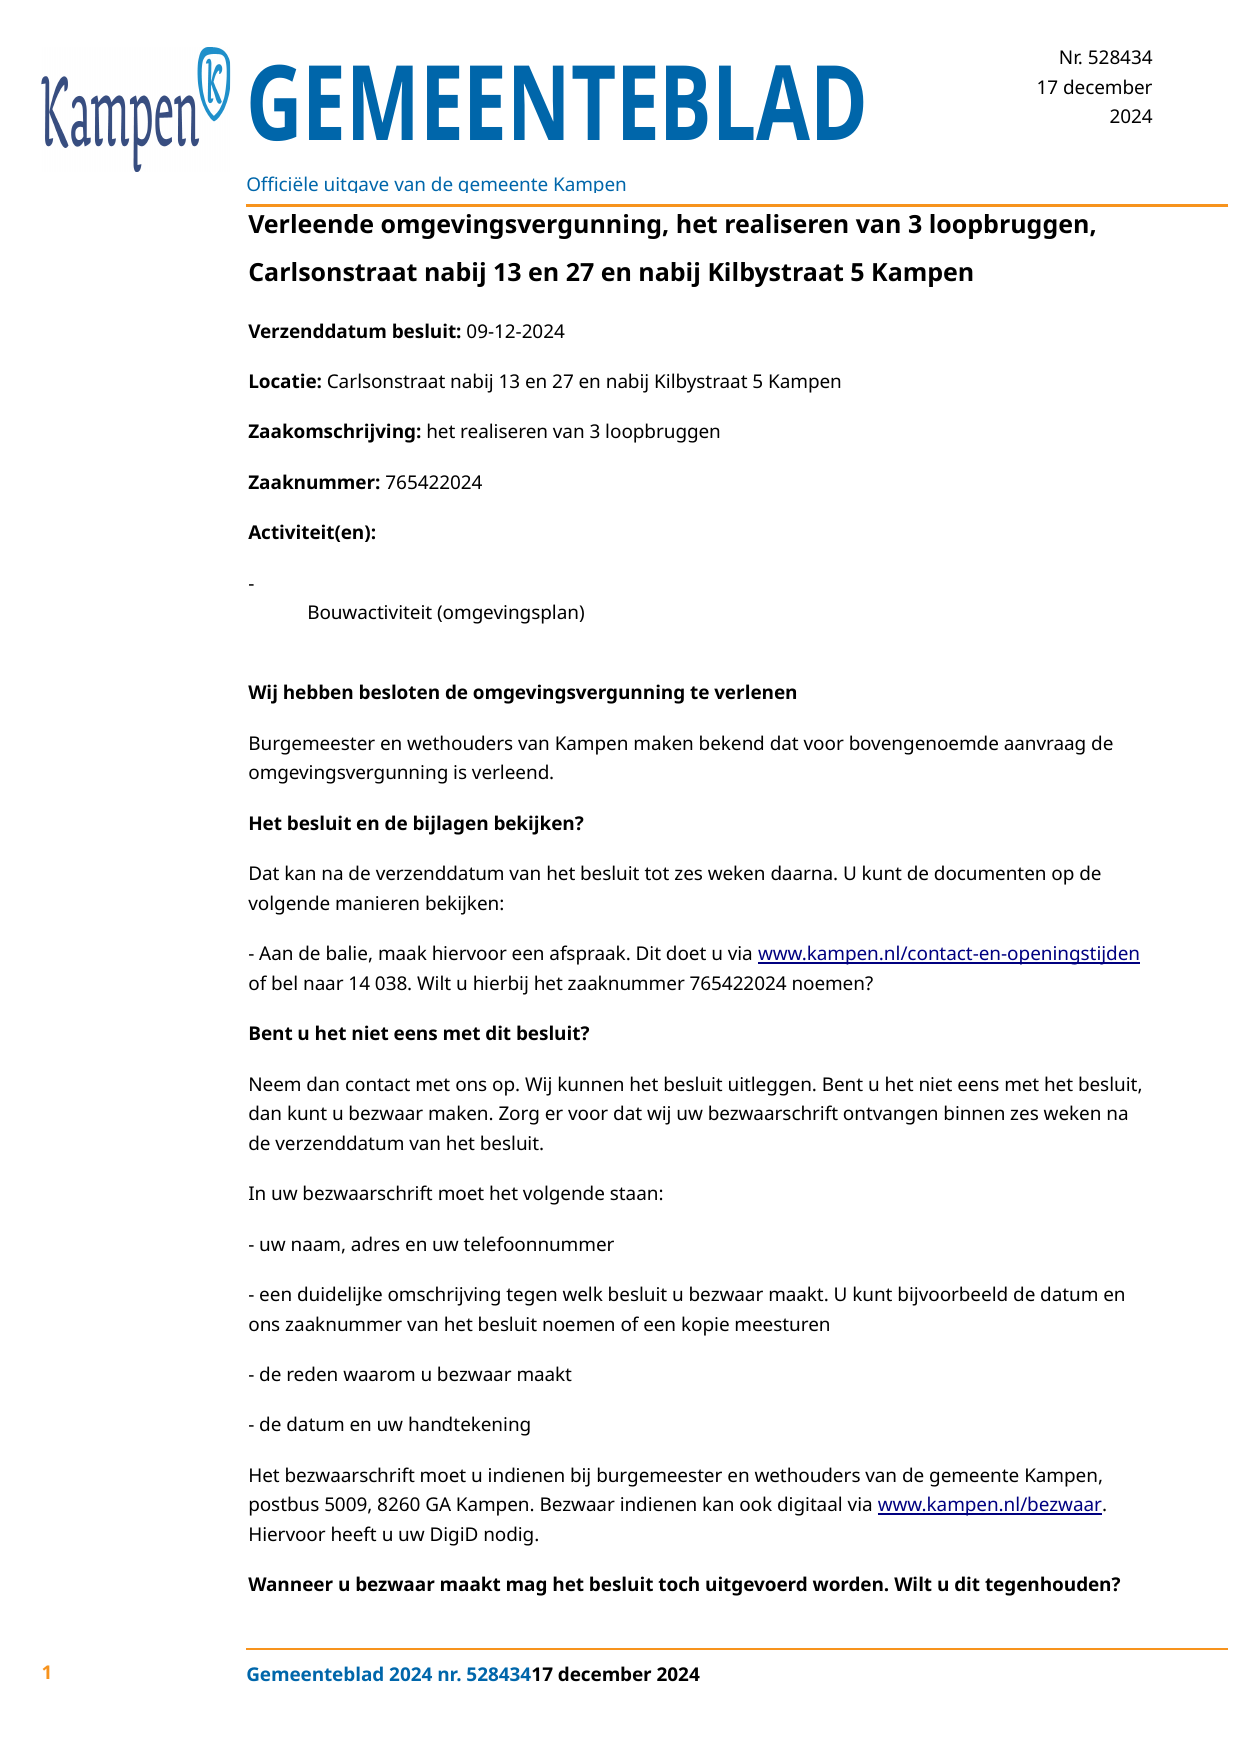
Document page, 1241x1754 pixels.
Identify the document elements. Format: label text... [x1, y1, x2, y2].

list Bouwactiviteit (omgevingsplan) [248, 599, 1152, 625]
text - de datum en uw handtekening [248, 1412, 1152, 1437]
text Verleende omgevingsvergunning, het realiseren van 3 loopbruggen, Carlsonstraat nabij 13 en 27 en nabij Kilbystraat 5 Kampen [248, 207, 1152, 288]
text Het bezwaarschrift moet u indienen bij burgemeester en wethouders van de gemeente Kampen, postbus 5009, 8260 GA Kampen. Bezwaar indienen kan ook digitaal via www.kampen.nl/bezwaar. Hiervoor heeft u uw DigiD nodig. [248, 1462, 1152, 1547]
text Neem dan contact met ons op. Wij kunnen het besluit uitleggen. Bent u het niet eens met het besluit, dan kunt u bezwaar maken. Zorg er voor dat wij uw bezwaarschrift ontvangen binnen zes weken na de verzenddatum van het besluit. [248, 1071, 1152, 1156]
text Zaakomschrijving: het realiseren van 3 loopbruggen [248, 419, 1152, 444]
text - een duidelijke omschrijving tegen welk besluit u bezwaar maakt. U kunt bijvoorbeeld de datum en ons zaaknummer van het besluit noemen of een kopie meesturen [248, 1281, 1152, 1337]
text Dat kan na de verzenddatum van het besluit tot zes weken daarna. U kunt de documenten op de volgende manieren bekijken: [248, 860, 1152, 916]
text Locatie: Carlsonstraat nabij 13 en 27 en nabij Kilbystraat 5 Kampen [248, 368, 1152, 394]
text - uw naam, adres en uw telefoonnummer [248, 1231, 1152, 1257]
text Bent u het niet eens met dit besluit? [248, 1020, 1152, 1046]
text Verzenddatum besluit: 09-12-2024 [248, 318, 1152, 344]
text - de reden waarom u bezwaar maakt [248, 1361, 1152, 1387]
text In uw bezwaarschrift moet het volgende staan: [248, 1180, 1152, 1206]
text Burgemeester en wethouders van Kampen maken bekend dat voor bovengenoemde aanvraag de omgevingsvergunning is verleend. [248, 730, 1152, 785]
text Activiteit(en): [248, 519, 1152, 545]
text Zaaknummer: 765422024 [248, 469, 1152, 495]
picture [41, 47, 231, 172]
text Wanneer u bezwaar maakt mag het besluit toch uitgevoerd worden. Wilt u dit tegenhouden? [248, 1572, 1152, 1597]
text - Aan de balie, maak hiervoor een afspraak. Dit doet u via www.kampen.nl/contact-en-openingstijden of bel naar 14 038. Wilt u hierbij het zaaknummer 765422024 noemen? [248, 940, 1152, 996]
text Wij hebben besloten de omgevingsvergunning te verlenen [248, 679, 1152, 705]
text Het besluit en de bijlagen bekijken? [248, 810, 1152, 836]
